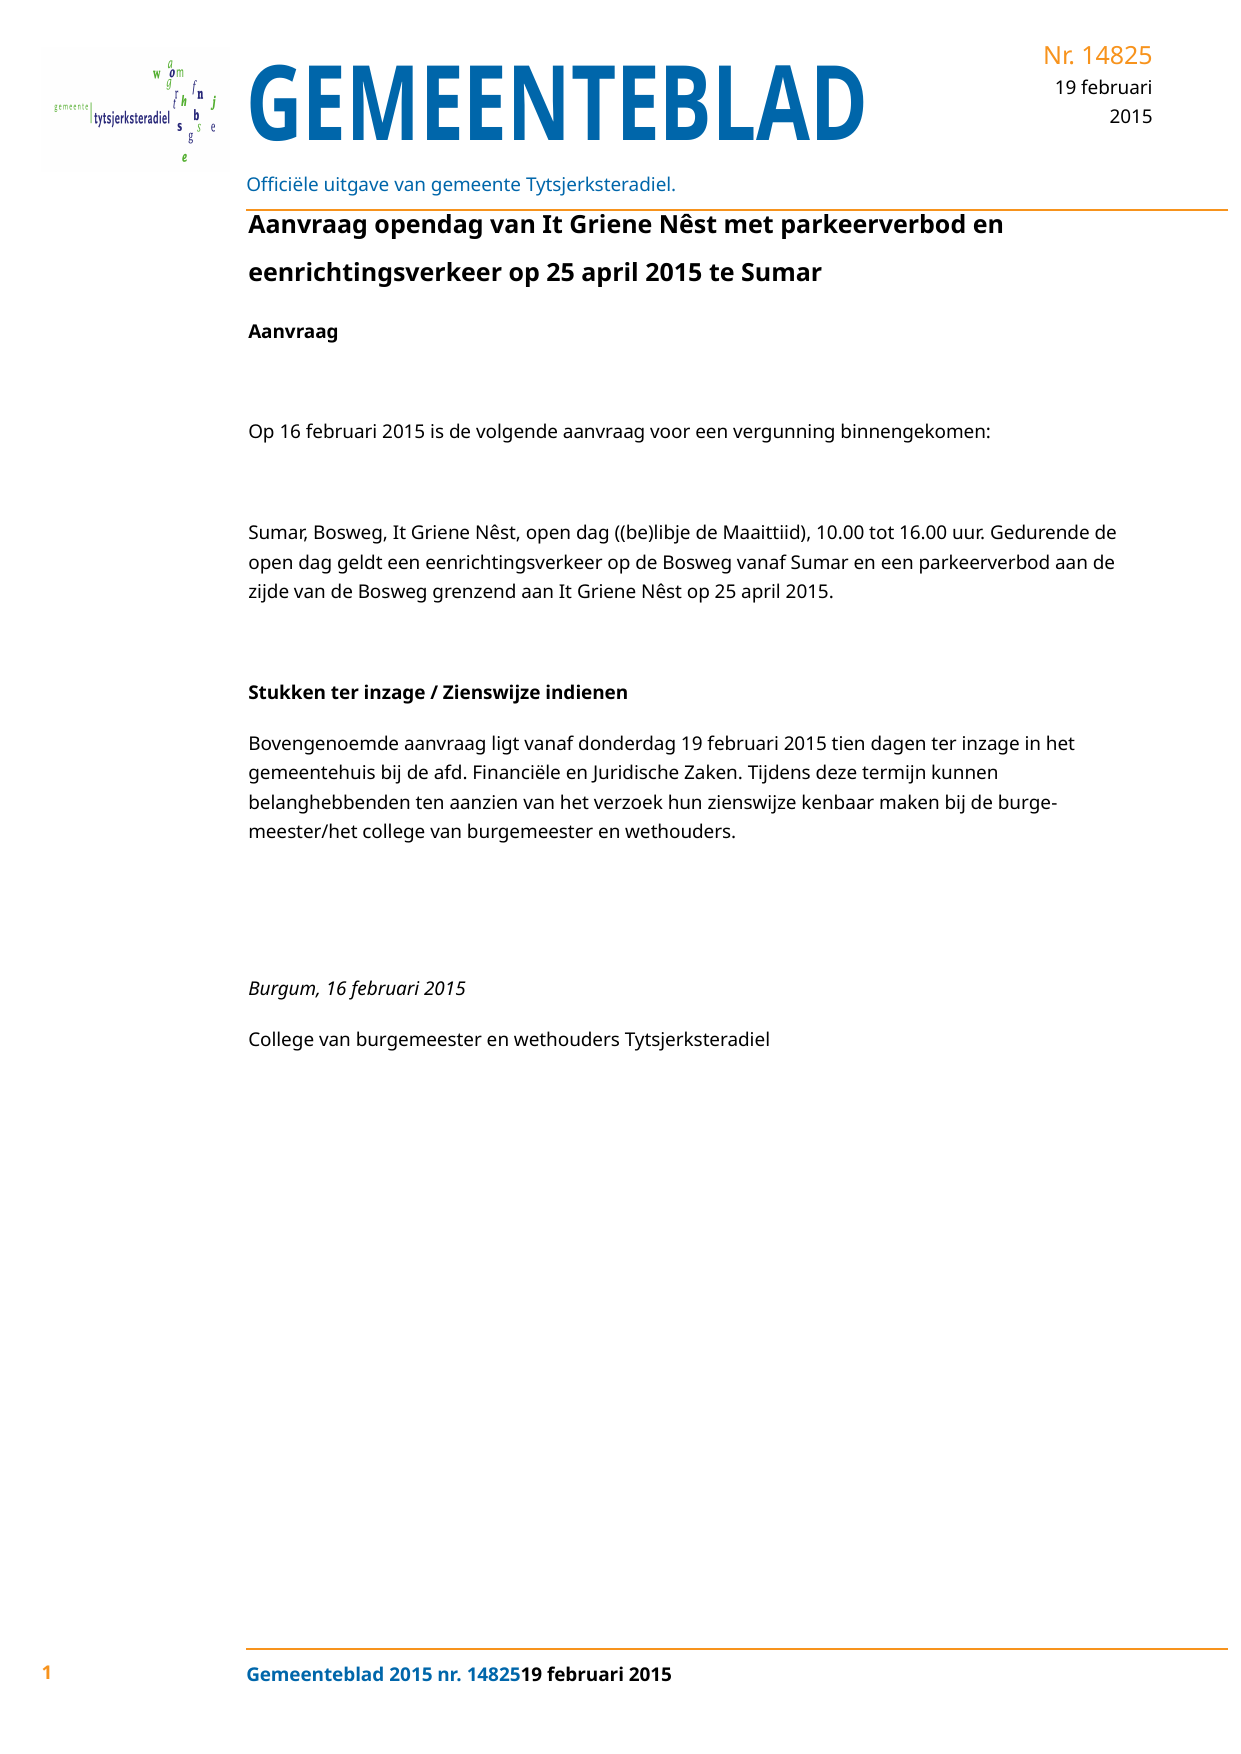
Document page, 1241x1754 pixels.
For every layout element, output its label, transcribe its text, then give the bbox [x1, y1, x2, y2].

text Sumar, Bosweg, It Griene Nêst, open dag ((be)libje de Maaittiid), 10.00 tot 16.00 uur. Gedurende de open dag geldt een eenrichtingsverkeer op de Bosweg vanaf Sumar en een parkeerverbod aan de zijde van de Bosweg grenzend aan It Griene Nêst op 25 april 2015. [248, 519, 1152, 604]
text Aanvraag [248, 318, 1152, 344]
picture [41, 47, 231, 172]
text Aanvraag opendag van It Griene Nêst met parkeerverbod en eenrichtingsverkeer op 25 april 2015 te Sumar [248, 211, 1152, 288]
text Bovengenoemde aanvraag ligt vanaf donderdag 19 februari 2015 tien dagen ter inzage in het gemeentehuis bij de afd. Financiële en Juridische Zaken. Tijdens deze termijn kunnen belanghebbenden ten aanzien van het verzoek hun zienswijze kenbaar maken bij de burge­meester/het college van burgemeester en wethouders. [248, 730, 1152, 844]
text Stukken ter inzage / Zienswijze indienen [248, 679, 1152, 705]
text Burgum, 16 februari 2015 [248, 975, 1152, 1001]
text College van burgemeester en wethouders Tytsjerksteradiel [248, 1026, 1152, 1052]
text Op 16 februari 2015 is de volgende aanvraag voor een vergunning binnengekomen: [248, 419, 1152, 444]
